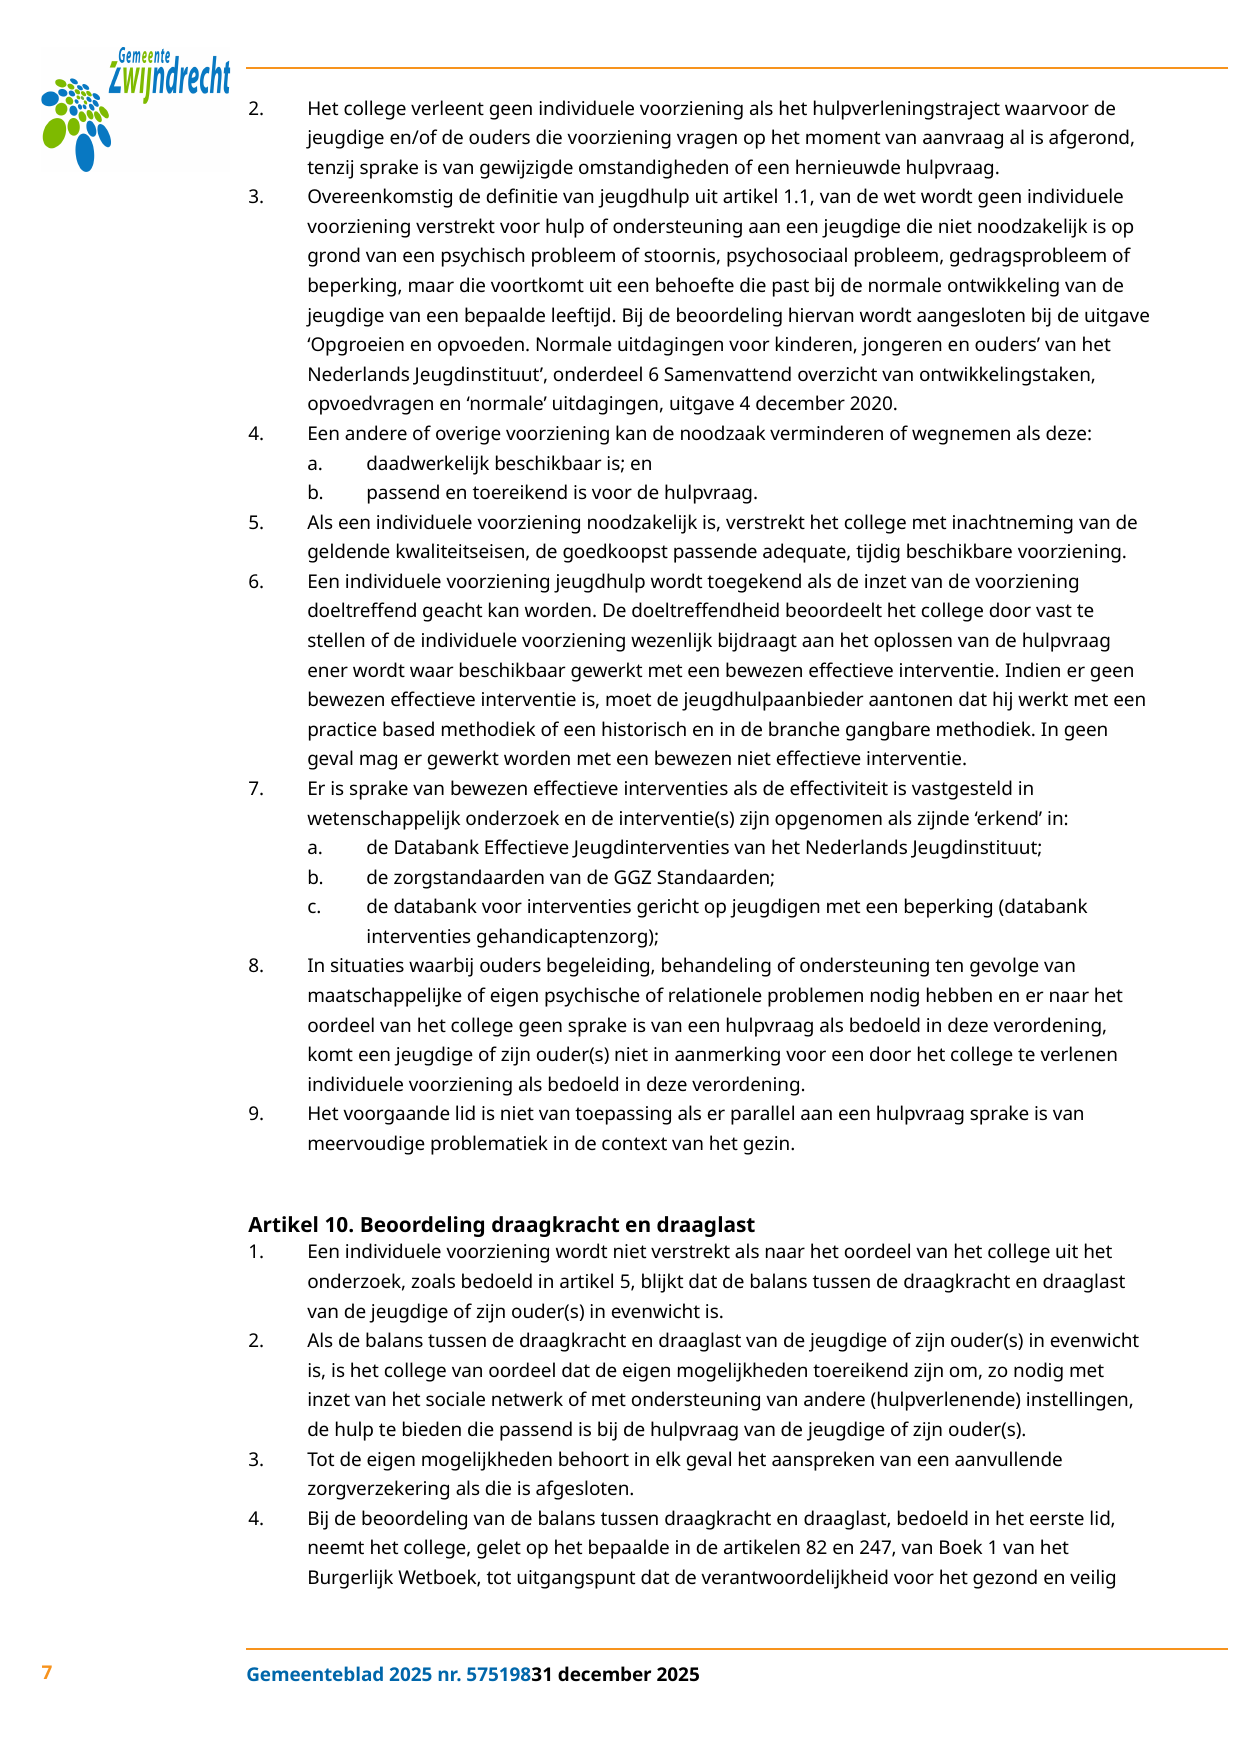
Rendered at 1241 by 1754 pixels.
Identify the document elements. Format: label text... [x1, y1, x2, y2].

list Een andere of overige voorziening kan de noodzaak verminderen of wegnemen als deze: [248, 420, 1152, 446]
list passend en toereikend is voor de hulpvraag. [307, 479, 1152, 505]
list Het voorgaande lid is niet van toepassing als er parallel aan een hulpvraag sprake is van meervoudige problematiek in de context van het gezin. [248, 1101, 1152, 1156]
list de zorgstandaarden van de GGZ Standaarden; [307, 864, 1152, 890]
text Artikel 10. Beoordeling draagkracht en draaglast [248, 1210, 1152, 1239]
list In situaties waarbij ouders begeleiding, behandeling of ondersteuning ten gevolge van maatschappelijke of eigen psychische of relationele problemen nodig hebben en er naar het oordeel van het college geen sprake is van een hulpvraag als bedoeld in deze verordening, komt een jeugdige of zijn ouder(s) niet in aanmerking voor een door het college te verlenen individuele voorziening als bedoeld in deze verordening. [248, 953, 1152, 1097]
list Het college verleent geen individuele voorziening als het hulpverleningstraject waarvoor de jeugdige en/of de ouders die voorziening vragen op het moment van aanvraag al is afgerond, tenzij sprake is van gewijzigde omstandigheden of een hernieuwde hulpvraag. [248, 95, 1152, 180]
list Als een individuele voorziening noodzakelijk is, verstrekt het college met inachtneming van de geldende kwaliteitseisen, de goedkoopst passende adequate, tijdig beschikbare voorziening. [248, 509, 1152, 564]
list de Databank Effectieve Jeugdinterventies van het Nederlands Jeugdinstituut; [307, 834, 1152, 860]
list daadwerkelijk beschikbaar is; en [307, 450, 1152, 476]
picture [41, 47, 231, 172]
list Een individuele voorziening wordt niet verstrekt als naar het oordeel van het college uit het onderzoek, zoals bedoeld in artikel 5, blijkt dat de balans tussen de draagkracht en draaglast van de jeugdige of zijn ouder(s) in evenwicht is. [248, 1239, 1152, 1323]
list Bij de beoordeling van de balans tussen draagkracht en draaglast, bedoeld in het eerste lid, neemt het college, gelet op het bepaalde in de artikelen 82 en 247, van Boek 1 van het Burgerlijk Wetboek, tot uitgangspunt dat de verantwoordelijkheid voor het gezond en veilig [248, 1505, 1152, 1590]
list Overeenkomstig de definitie van jeugdhulp uit artikel 1.1, van de wet wordt geen individuele voorziening verstrekt voor hulp of ondersteuning aan een jeugdige die niet noodzakelijk is op grond van een psychisch probleem of stoornis, psychosociaal probleem, gedragsprobleem of beperking, maar die voortkomt uit een behoefte die past bij de normale ontwikkeling van de jeugdige van een bepaalde leeftijd. Bij de beoordeling hiervan wordt aangesloten bij de uitgave ‘Opgroeien en opvoeden. Normale uitdagingen voor kinderen, jongeren en ouders’ van het Nederlands Jeugdinstituut’, onderdeel 6 Samenvattend overzicht van ontwikkelingstaken, opvoedvragen en ‘normale’ uitdagingen, uitgave 4 december 2020. [248, 183, 1152, 416]
list de databank voor interventies gericht op jeugdigen met een beperking (databank interventies gehandicaptenzorg); [307, 893, 1152, 949]
list Een individuele voorziening jeugdhulp wordt toegekend als de inzet van de voorziening doeltreffend geacht kan worden. De doeltreffendheid beoordeelt het college door vast te stellen of de individuele voorziening wezenlijk bijdraagt aan het oplossen van de hulpvraag ener wordt waar beschikbaar gewerkt met een bewezen effectieve interventie. Indien er geen bewezen effectieve interventie is, moet de jeugdhulpaanbieder aantonen dat hij werkt met een practice based methodiek of een historisch en in de branche gangbare methodiek. In geen geval mag er gewerkt worden met een bewezen niet effectieve interventie. [248, 568, 1152, 771]
list Tot de eigen mogelijkheden behoort in elk geval het aanspreken van een aanvullende zorgverzekering als die is afgesloten. [248, 1446, 1152, 1501]
list Als de balans tussen de draagkracht en draaglast van de jeugdige of zijn ouder(s) in evenwicht is, is het college van oordeel dat de eigen mogelijkheden toereikend zijn om, zo nodig met inzet van het sociale netwerk of met ondersteuning van andere (hulpverlenende) instellingen, de hulp te bieden die passend is bij de hulpvraag van de jeugdige of zijn ouder(s). [248, 1327, 1152, 1442]
list Er is sprake van bewezen effectieve interventies als de effectiviteit is vastgesteld in wetenschappelijk onderzoek en de interventie(s) zijn opgenomen als zijnde ‘erkend’ in: [248, 775, 1152, 831]
